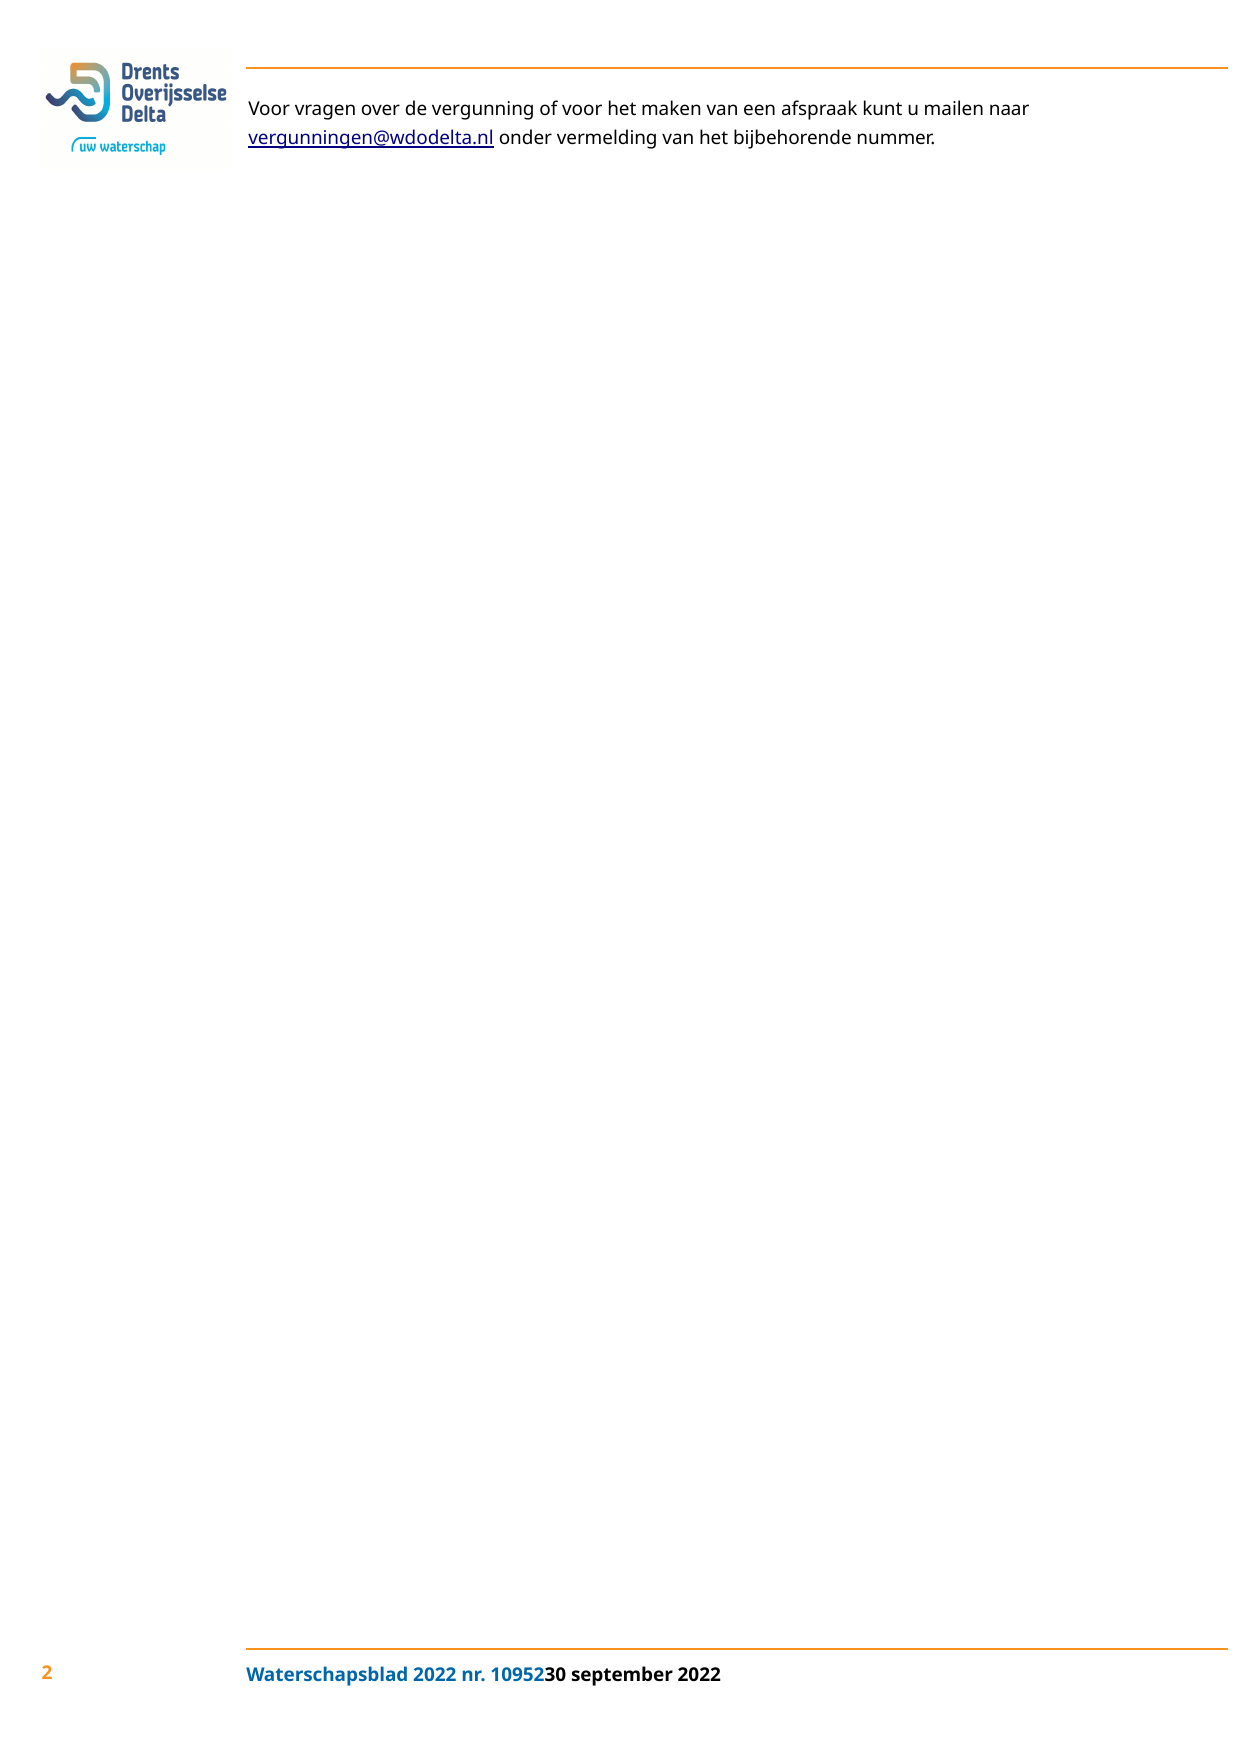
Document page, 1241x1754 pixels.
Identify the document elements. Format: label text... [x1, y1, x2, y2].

picture [41, 47, 231, 172]
text Voor vragen over de vergunning of voor het maken van een afspraak kunt u mailen naar vergunningen@wdodelta.nl onder vermelding van het bijbehorende nummer. [248, 95, 1152, 150]
